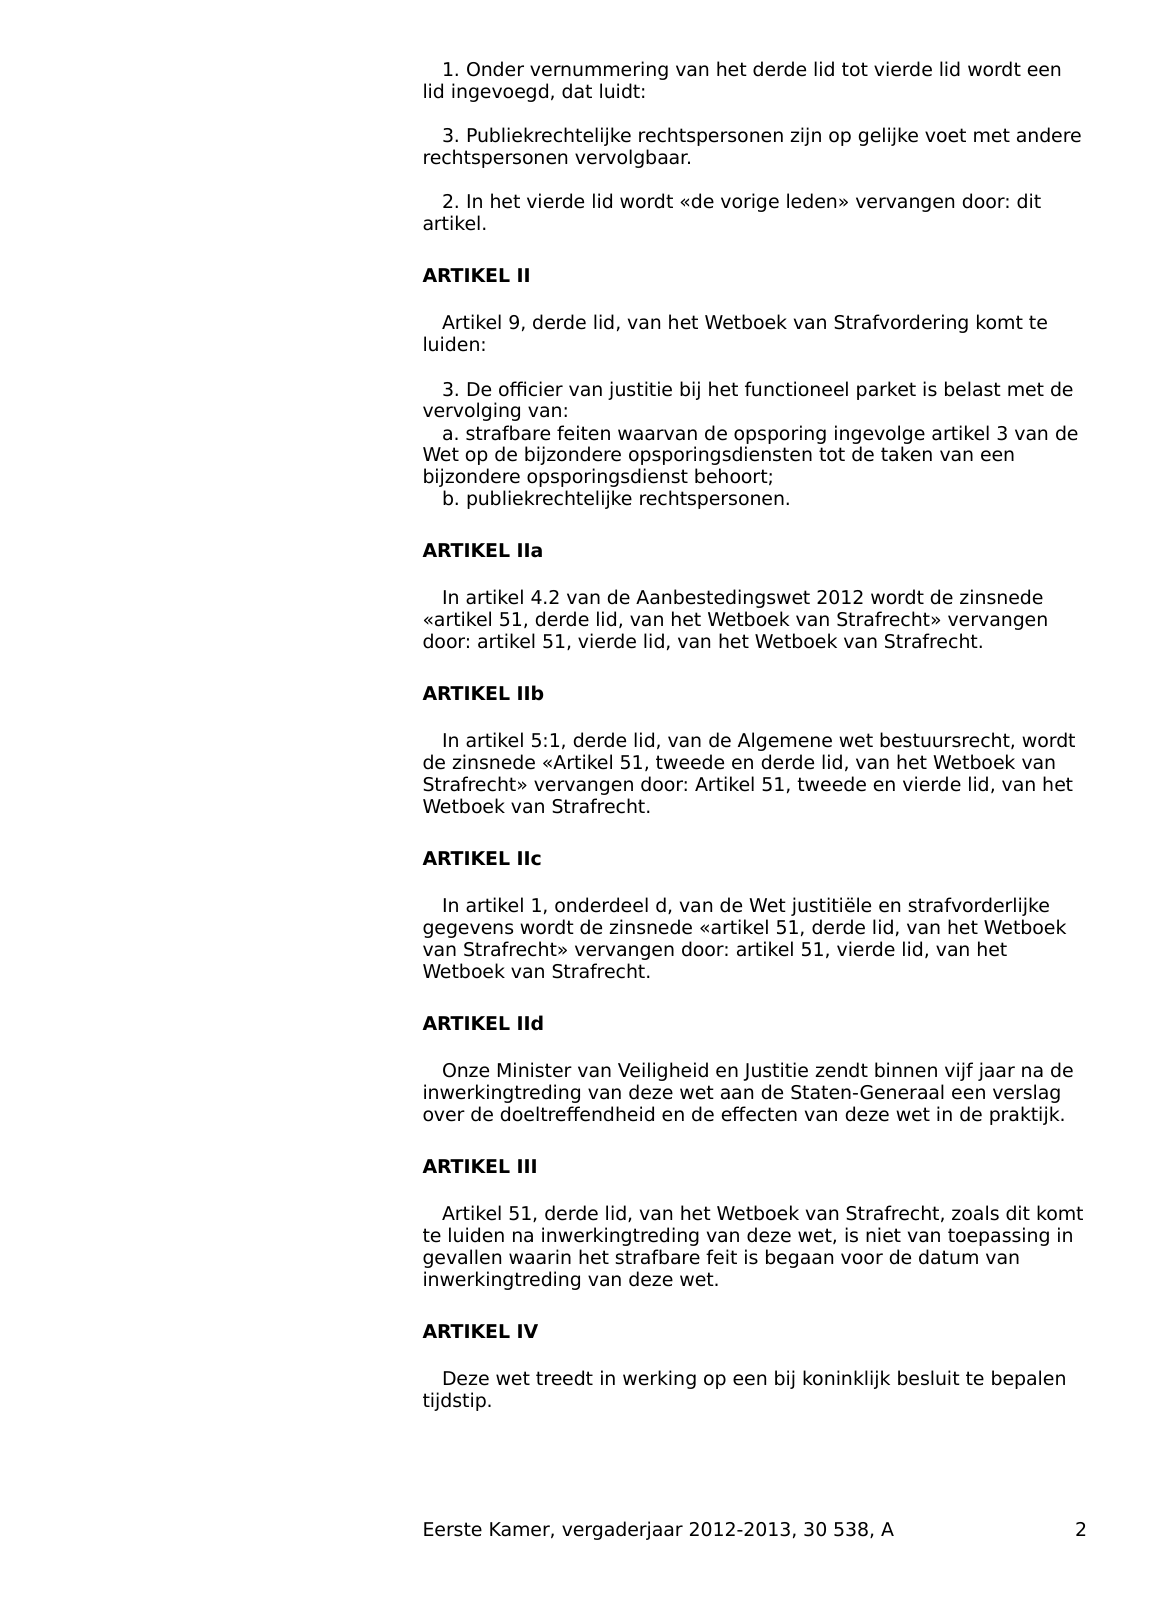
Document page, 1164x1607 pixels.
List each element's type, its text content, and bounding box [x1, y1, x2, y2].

text Onze Minister van Veiligheid en Justitie zendt binnen vijf jaar na de inwerkingtreding van deze wet aan de Staten-Generaal een verslag over de doeltreffendheid en de effecten van deze wet in de praktijk. [422, 1060, 1087, 1126]
text a. strafbare feiten waarvan de opsporing ingevolge artikel 3 van de Wet op de bijzondere opsporingsdiensten tot de taken van een bijzondere opsporingsdienst behoort; [422, 422, 1087, 488]
text 2. In het vierde lid wordt «de vorige leden» vervangen door: dit artikel. [422, 191, 1087, 235]
text In artikel 5:1, derde lid, van de Algemene wet bestuursrecht, wordt de zinsnede «Artikel 51, tweede en derde lid, van het Wetboek van Strafrecht» vervangen door: Artikel 51, tweede en vierde lid, van het Wetboek van Strafrecht. [422, 730, 1087, 818]
text Deze wet treedt in werking op een bij koninklijk besluit te bepalen tijdstip. [422, 1368, 1087, 1412]
subtitle ARTIKEL IIc [422, 848, 1087, 870]
text In artikel 4.2 van de Aanbestedingswet 2012 wordt de zinsnede «artikel 51, derde lid, van het Wetboek van Strafrecht» vervangen door: artikel 51, vierde lid, van het Wetboek van Strafrecht. [422, 587, 1087, 653]
text 3. De officier van justitie bij het functioneel parket is belast met de vervolging van: [422, 378, 1087, 422]
subtitle ARTIKEL IV [422, 1321, 1087, 1343]
text Artikel 51, derde lid, van het Wetboek van Strafrecht, zoals dit komt te luiden na inwerkingtreding van deze wet, is niet van toepassing in gevallen waarin het strafbare feit is begaan voor de datum van inwerkingtreding van deze wet. [422, 1203, 1087, 1291]
text In artikel 1, onderdeel d, van de Wet justitiële en strafvorderlijke gegevens wordt de zinsnede «artikel 51, derde lid, van het Wetboek van Strafrecht» vervangen door: artikel 51, vierde lid, van het Wetboek van Strafrecht. [422, 895, 1087, 983]
subtitle ARTIKEL III [422, 1156, 1087, 1178]
text Artikel 9, derde lid, van het Wetboek van Strafvordering komt te luiden: [422, 312, 1087, 356]
subtitle ARTIKEL II [422, 265, 1087, 287]
subtitle ARTIKEL IId [422, 1013, 1087, 1035]
subtitle ARTIKEL IIb [422, 683, 1087, 705]
text b. publiekrechtelijke rechtspersonen. [422, 488, 1087, 510]
text 1. Onder vernummering van het derde lid tot vierde lid wordt een lid ingevoegd, dat luidt: [422, 59, 1087, 103]
subtitle ARTIKEL IIa [422, 540, 1087, 562]
text 3. Publiekrechtelijke rechtspersonen zijn op gelijke voet met andere rechtspersonen vervolgbaar. [422, 125, 1087, 169]
